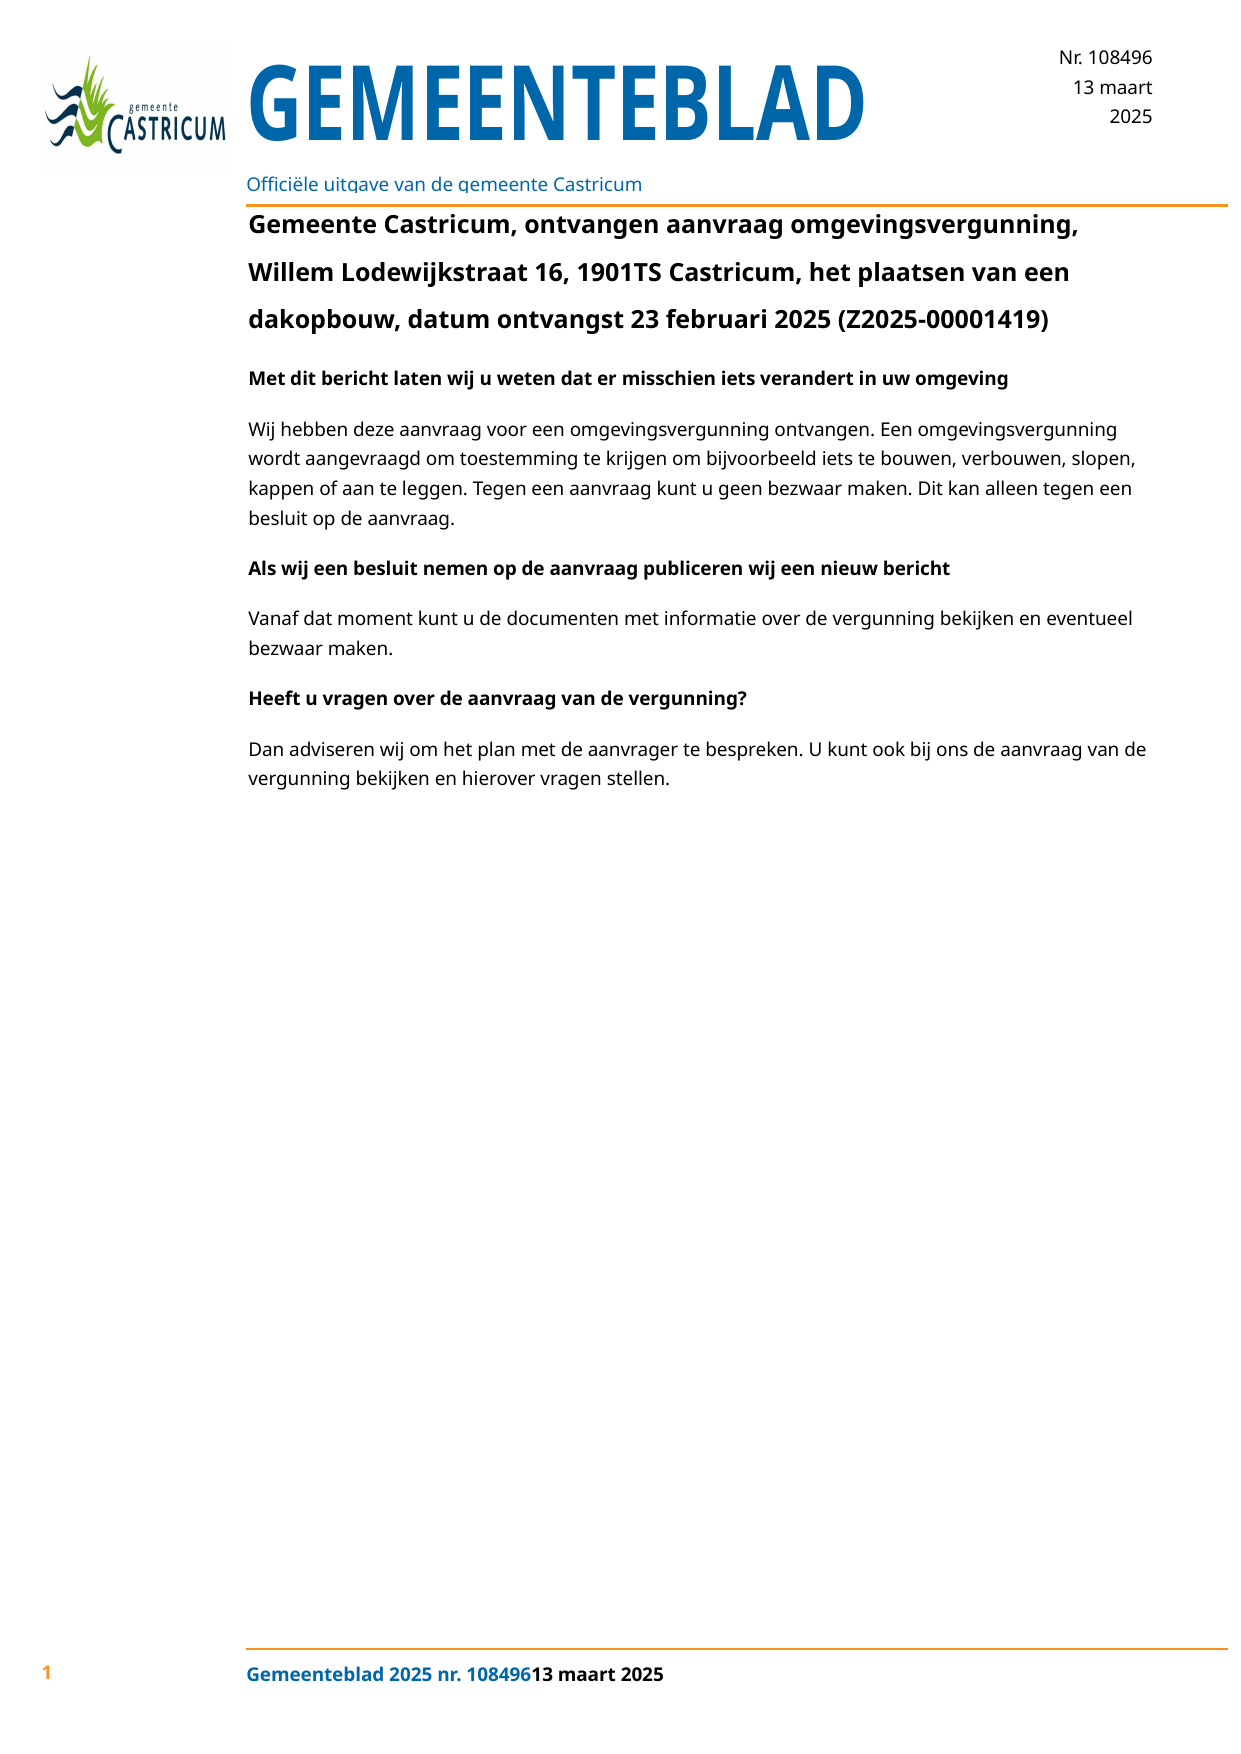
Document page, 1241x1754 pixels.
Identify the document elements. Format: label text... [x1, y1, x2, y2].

text Met dit bericht laten wij u weten dat er misschien iets verandert in uw omgeving [248, 366, 1152, 391]
picture [41, 47, 231, 172]
text Wij hebben deze aanvraag voor een omgevingsvergunning ontvangen. Een omgevingsvergunning wordt aangevraagd om toestemming te krijgen om bijvoorbeeld iets te bouwen, verbouwen, slopen, kappen of aan te leggen. Tegen een aanvraag kunt u geen bezwaar maken. Dit kan alleen tegen een besluit op de aanvraag. [248, 416, 1152, 530]
text Vanaf dat moment kunt u de documenten met informatie over de vergunning bekijken en eventueel bezwaar maken. [248, 606, 1152, 661]
text Gemeente Castricum, ontvangen aanvraag omgevingsvergunning, Willem Lodewijkstraat 16, 1901TS Castricum, het plaatsen van een dakopbouw, datum ontvangst 23 februari 2025 (Z2025-00001419) [248, 207, 1152, 336]
text Heeft u vragen over de aanvraag van de vergunning? [248, 686, 1152, 711]
text Als wij een besluit nemen op de aanvraag publiceren wij een nieuw bericht [248, 555, 1152, 581]
text Dan adviseren wij om het plan met de aanvrager te bespreken. U kunt ook bij ons de aanvraag van de vergunning bekijken en hierover vragen stellen. [248, 736, 1152, 791]
